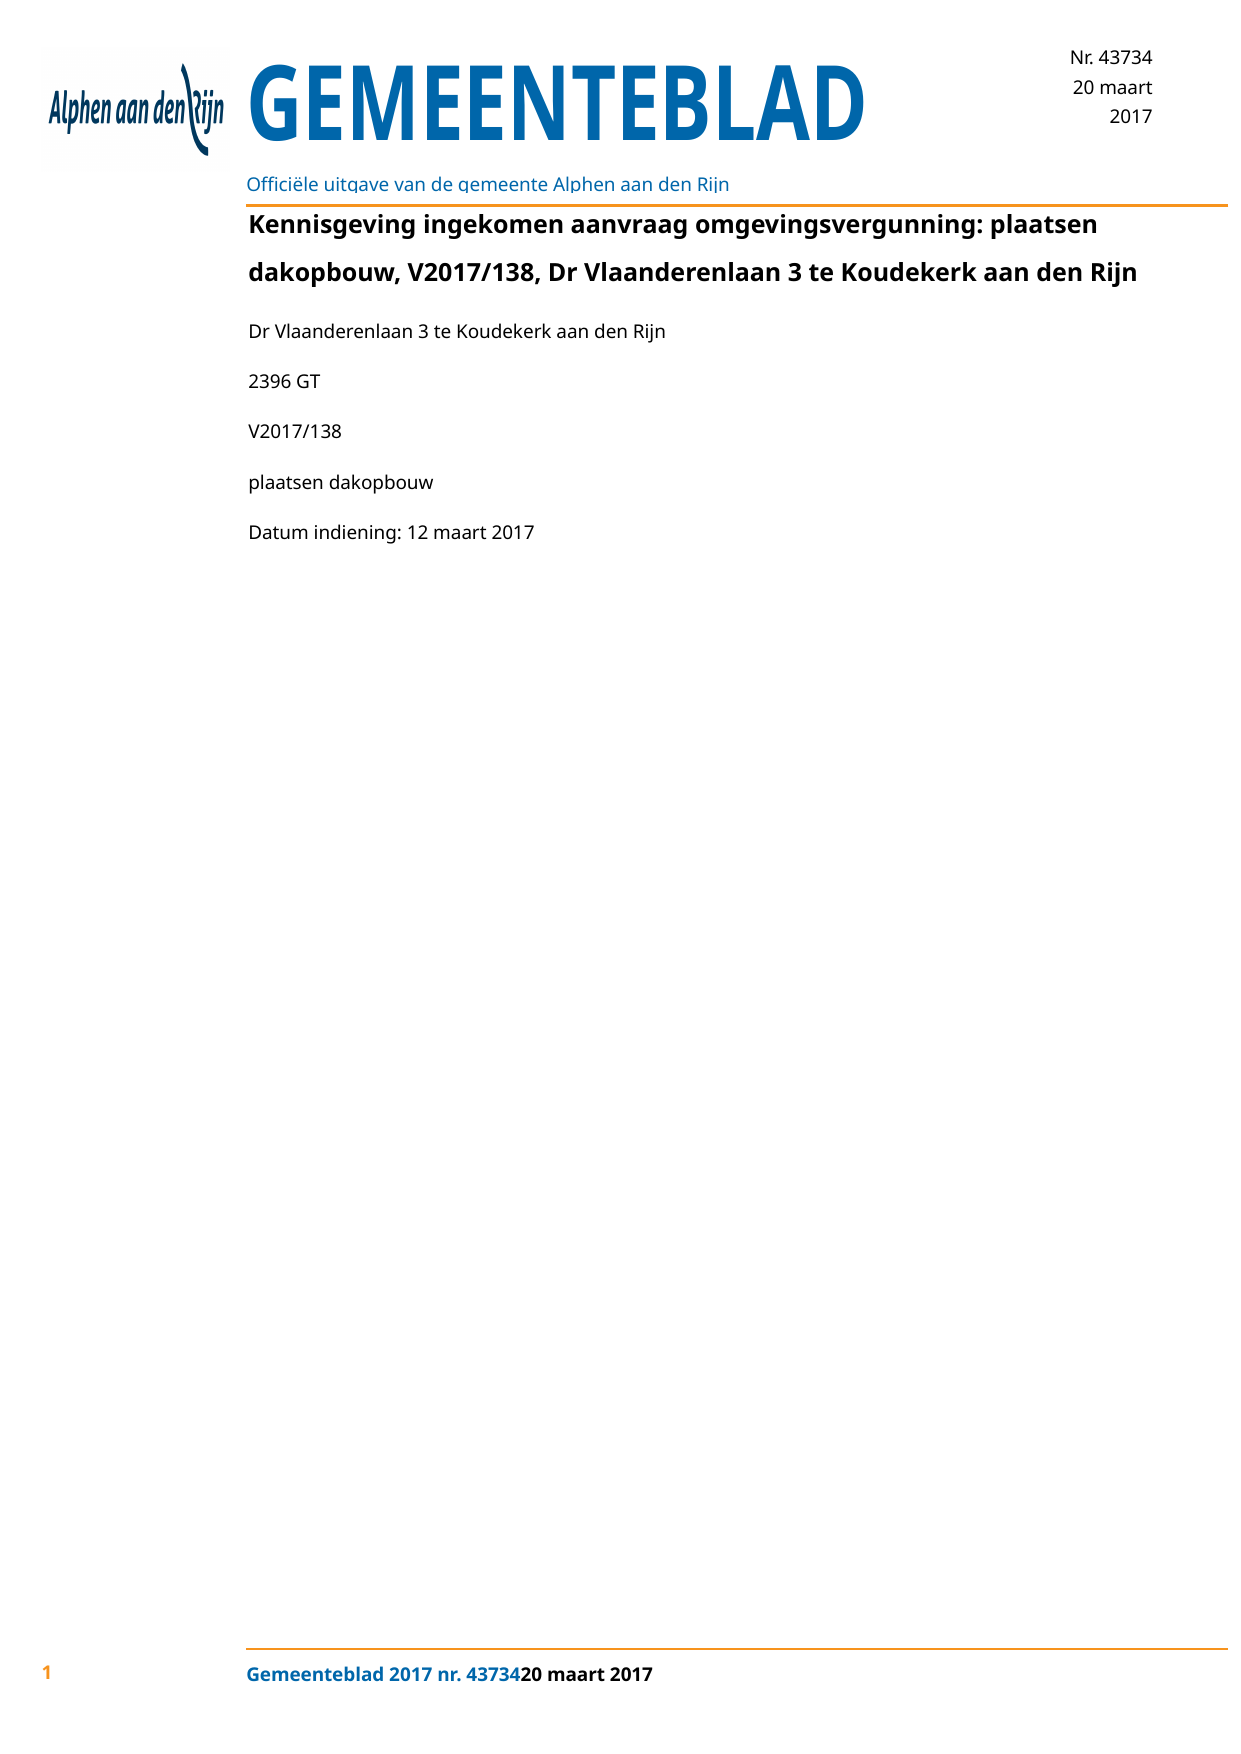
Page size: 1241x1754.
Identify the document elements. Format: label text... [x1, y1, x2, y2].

picture [41, 47, 231, 172]
text Kennisgeving ingekomen aanvraag omgevingsvergunning: plaatsen dakopbouw, V2017/138, Dr Vlaanderenlaan 3 te Koudekerk aan den Rijn [248, 207, 1152, 288]
text Datum indiening: 12 maart 2017 [248, 519, 1152, 545]
text 2396 GT [248, 368, 1152, 394]
text plaatsen dakopbouw [248, 469, 1152, 495]
text Dr Vlaanderenlaan 3 te Koudekerk aan den Rijn [248, 318, 1152, 344]
text V2017/138 [248, 419, 1152, 444]
